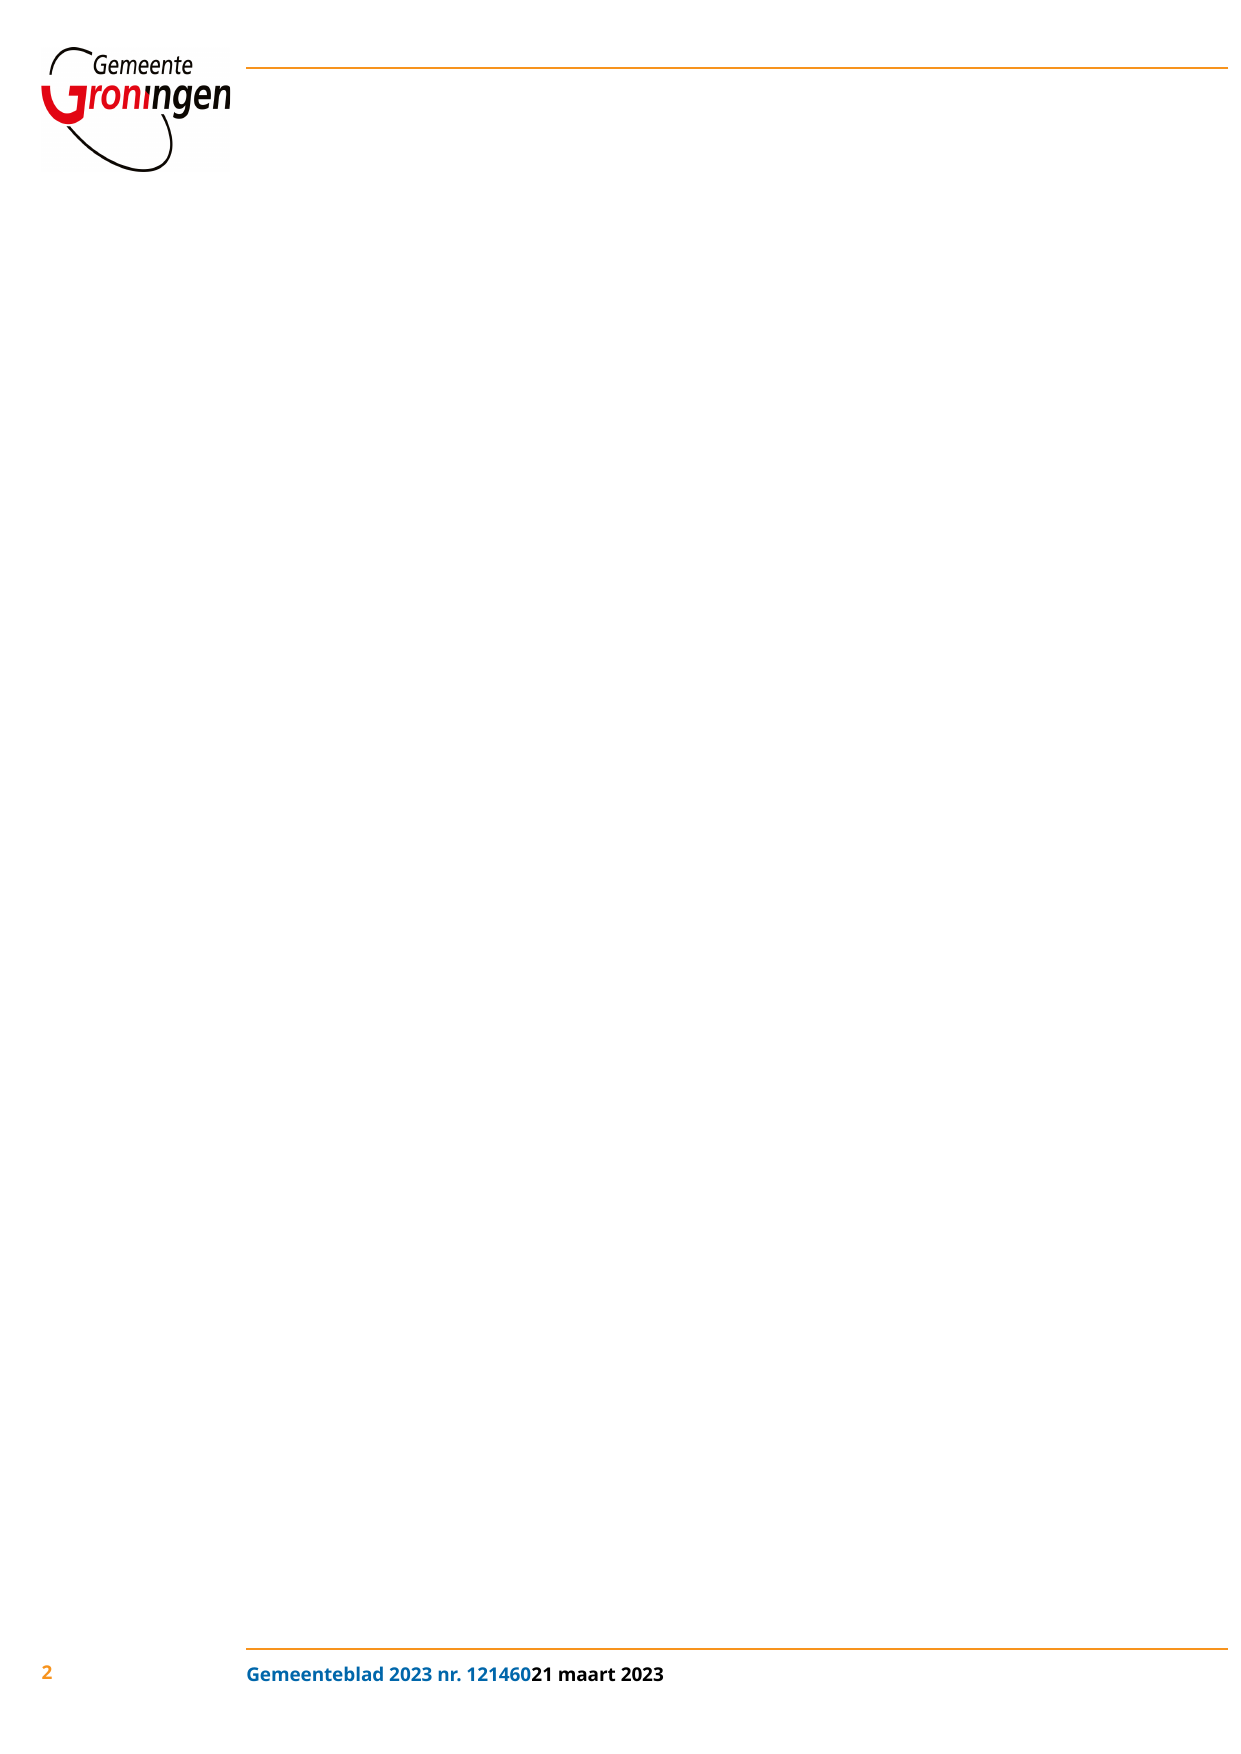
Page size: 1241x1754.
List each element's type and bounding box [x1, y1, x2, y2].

picture [41, 47, 231, 172]
